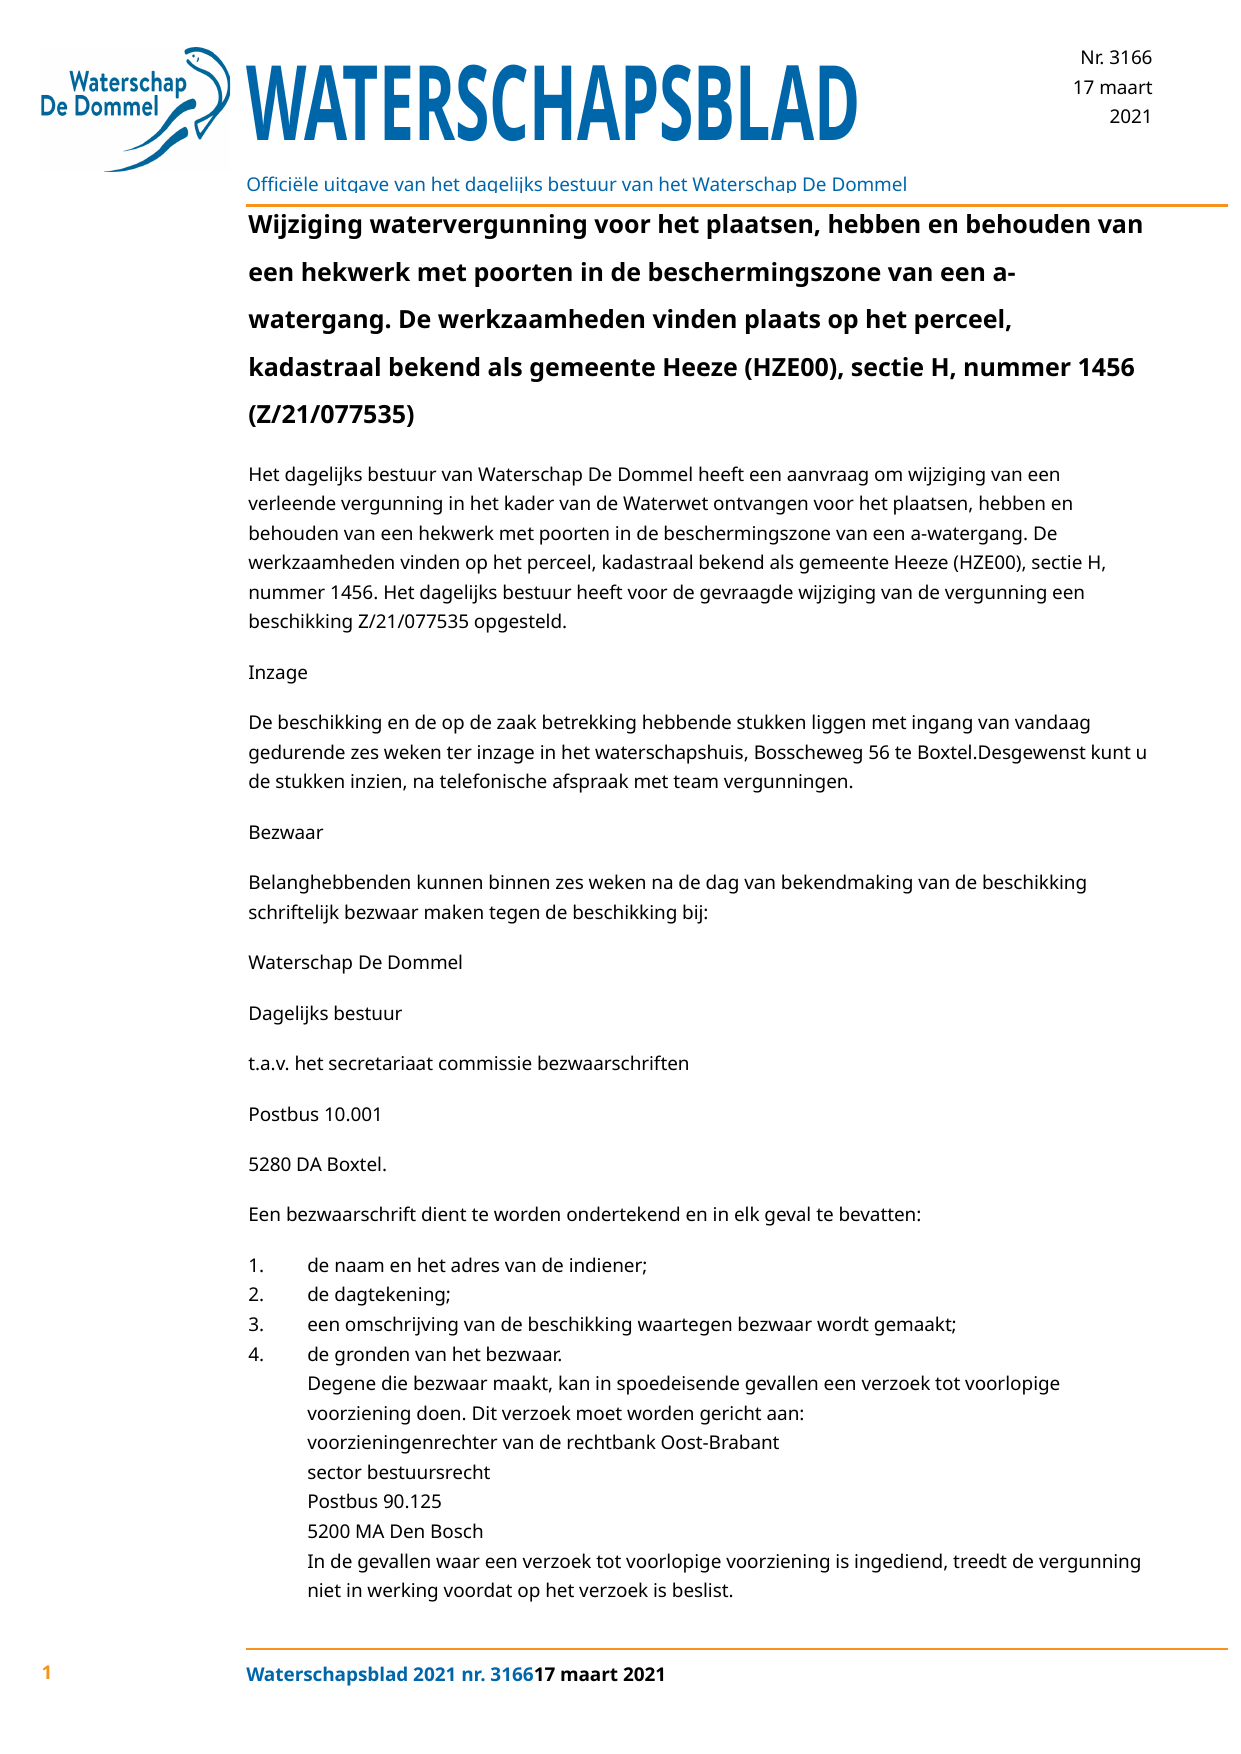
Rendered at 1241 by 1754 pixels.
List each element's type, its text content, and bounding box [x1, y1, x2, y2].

list Degene die bezwaar maakt, kan in spoedeisende gevallen een verzoek tot voorlopige voorziening doen. Dit verzoek moet worden gericht aan: [248, 1370, 1152, 1426]
list 5200 MA Den Bosch [248, 1518, 1152, 1544]
text Postbus 10.001 [248, 1101, 1152, 1126]
text Belanghebbenden kunnen binnen zes weken na de dag van bekendmaking van de beschikking schriftelijk bezwaar maken tegen de beschikking bij: [248, 869, 1152, 925]
text Wijziging watervergunning voor het plaatsen, hebben en behouden van een hekwerk met poorten in de beschermingszone van een a-watergang. De werkzaamheden vinden plaats op het perceel, kadastraal bekend als gemeente Heeze (HZE00), sectie H, nummer 1456 (Z/21/077535) [248, 207, 1152, 431]
list de dagtekening; [248, 1282, 1152, 1307]
text De beschikking en de op de zaak betrekking hebbende stukken liggen met ingang van vandaag gedurende zes weken ter inzage in het waterschapshuis, Bosscheweg 56 te Boxtel.Desgewenst kunt u de stukken inzien, na telefonische afspraak met team vergunningen. [248, 709, 1152, 794]
list een omschrijving van de beschikking waartegen bezwaar wordt gemaakt; [248, 1311, 1152, 1337]
text Bezwaar [248, 819, 1152, 845]
text Waterschap De Dommel [248, 949, 1152, 975]
list de naam en het adres van de indiener; [248, 1252, 1152, 1278]
picture [41, 47, 231, 172]
picture [45, 99, 51, 111]
list voorzieningenrechter van de rechtbank Oost-Brabant [248, 1429, 1152, 1455]
list sector bestuursrecht [248, 1459, 1152, 1485]
list Postbus 90.125 [248, 1489, 1152, 1514]
text 5280 DA Boxtel. [248, 1151, 1152, 1177]
text Inzage [248, 659, 1152, 685]
picture [204, 47, 231, 76]
text Dagelijks bestuur [248, 1000, 1152, 1026]
text Het dagelijks bestuur van Waterschap De Dommel heeft een aanvraag om wijziging van een verleende vergunning in het kader van de Waterwet ontvangen voor het plaatsen, hebben en behouden van een hekwerk met poorten in de beschermingszone van een a-watergang. De werkzaamheden vinden op het perceel, kadastraal bekend als gemeente Heeze (HZE00), sectie H, nummer 1456. Het dagelijks bestuur heeft voor de gevraagde wijziging van de vergunning een beschikking Z/21/077535 opgesteld. [248, 461, 1152, 634]
list de gronden van het bezwaar. [248, 1341, 1152, 1366]
picture [198, 118, 210, 131]
text Een bezwaarschrift dient te worden ondertekend en in elk geval te bevatten: [248, 1202, 1152, 1227]
text t.a.v. het secretariaat commissie bezwaarschriften [248, 1050, 1152, 1076]
list In de gevallen waar een verzoek tot voorlopige voorziening is ingediend, treedt de vergunning niet in werking voordat op het verzoek is beslist. [248, 1548, 1152, 1603]
